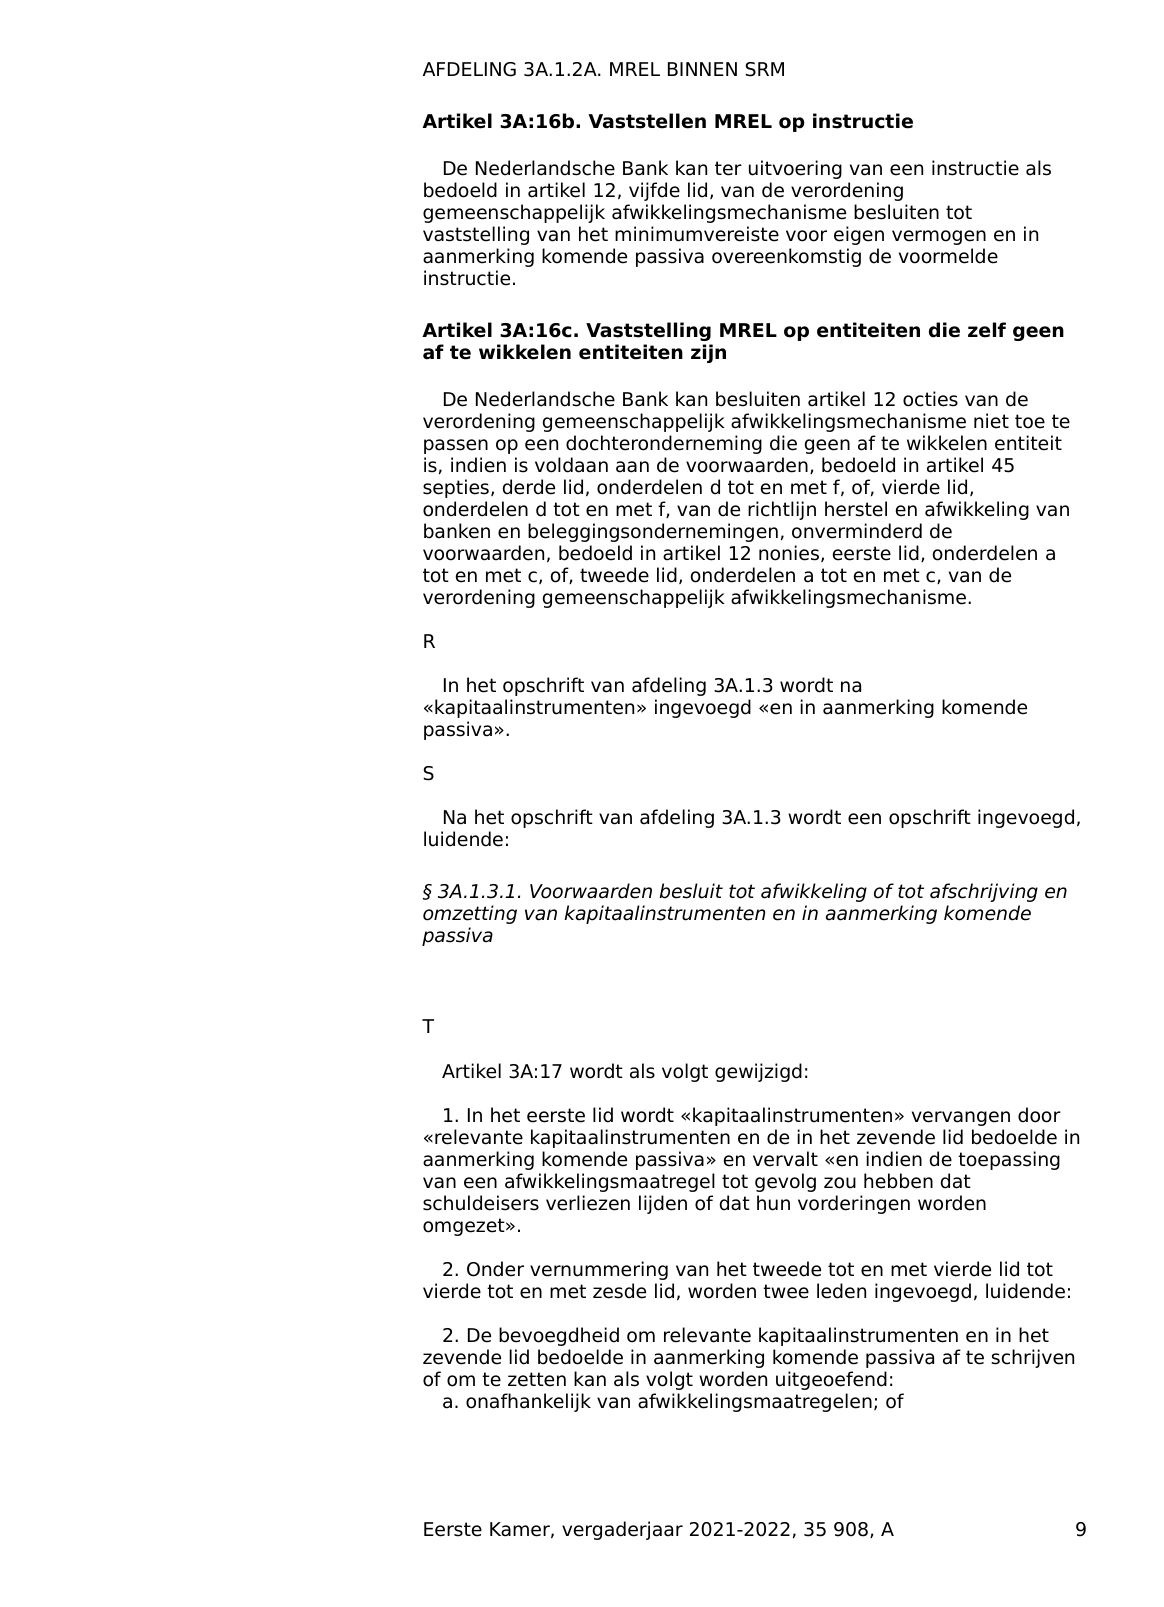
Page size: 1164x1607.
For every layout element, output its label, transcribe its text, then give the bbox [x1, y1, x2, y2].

text In het opschrift van afdeling 3A.1.3 wordt na «kapitaalinstrumenten» ingevoegd «en in aanmerking komende passiva». [422, 675, 1087, 741]
subtitle Artikel 3A:16c. Vaststelling MREL op entiteiten die zelf geen af te wikkelen entiteiten zijn [422, 320, 1087, 364]
text T [422, 1016, 1087, 1038]
text Na het opschrift van afdeling 3A.1.3 wordt een opschrift ingevoegd, luidende: [422, 807, 1087, 851]
text De Nederlandsche Bank kan besluiten artikel 12 octies van de verordening gemeenschappelijk afwikkelingsmechanisme niet toe te passen op een dochteronderneming die geen af te wikkelen entiteit is, indien is voldaan aan de voorwaarden, bedoeld in artikel 45 septies, derde lid, onderdelen d tot en met f, of, vierde lid, onderdelen d tot en met f, van de richtlijn herstel en afwikkeling van banken en beleggingsondernemingen, onverminderd de voorwaarden, bedoeld in artikel 12 nonies, eerste lid, onderdelen a tot en met c, of, tweede lid, onderdelen a tot en met c, van de verordening gemeenschappelijk afwikkelingsmechanisme. [422, 389, 1087, 609]
text 2. De bevoegdheid om relevante kapitaalinstrumenten en in het zevende lid bedoelde in aanmerking komende passiva af te schrijven of om te zetten kan als volgt worden uitgeoefend: [422, 1325, 1087, 1391]
text Artikel 3A:17 wordt als volgt gewijzigd: [422, 1061, 1087, 1082]
text 1. In het eerste lid wordt «kapitaalinstrumenten» vervangen door «relevante kapitaalinstrumenten en de in het zevende lid bedoelde in aanmerking komende passiva» en vervalt «en indien de toepassing van een afwikkelingsmaatregel tot gevolg zou hebben dat schuldeisers verliezen lijden of dat hun vorderingen worden omgezet». [422, 1105, 1087, 1237]
subtitle § 3A.1.3.1. Voorwaarden besluit tot afwikkeling of tot afschrijving en omzetting van kapitaalinstrumenten en in aanmerking komende passiva [422, 881, 1087, 947]
text 2. Onder vernummering van het tweede tot en met vierde lid tot vierde tot en met zesde lid, worden twee leden ingevoegd, luidende: [422, 1259, 1087, 1303]
text S [422, 763, 1087, 785]
text De Nederlandsche Bank kan ter uitvoering van een instructie als bedoeld in artikel 12, vijfde lid, van de verordening gemeenschappelijk afwikkelingsmechanisme besluiten tot vaststelling van het minimumvereiste voor eigen vermogen en in aanmerking komende passiva overeenkomstig de voormelde instructie. [422, 158, 1087, 290]
text a. onafhankelijk van afwikkelingsmaatregelen; of [422, 1391, 1087, 1413]
subtitle Artikel 3A:16b. Vaststellen MREL op instructie [422, 111, 1087, 133]
text R [422, 631, 1087, 653]
subtitle AFDELING 3A.1.2A. MREL BINNEN SRM [422, 59, 1087, 81]
